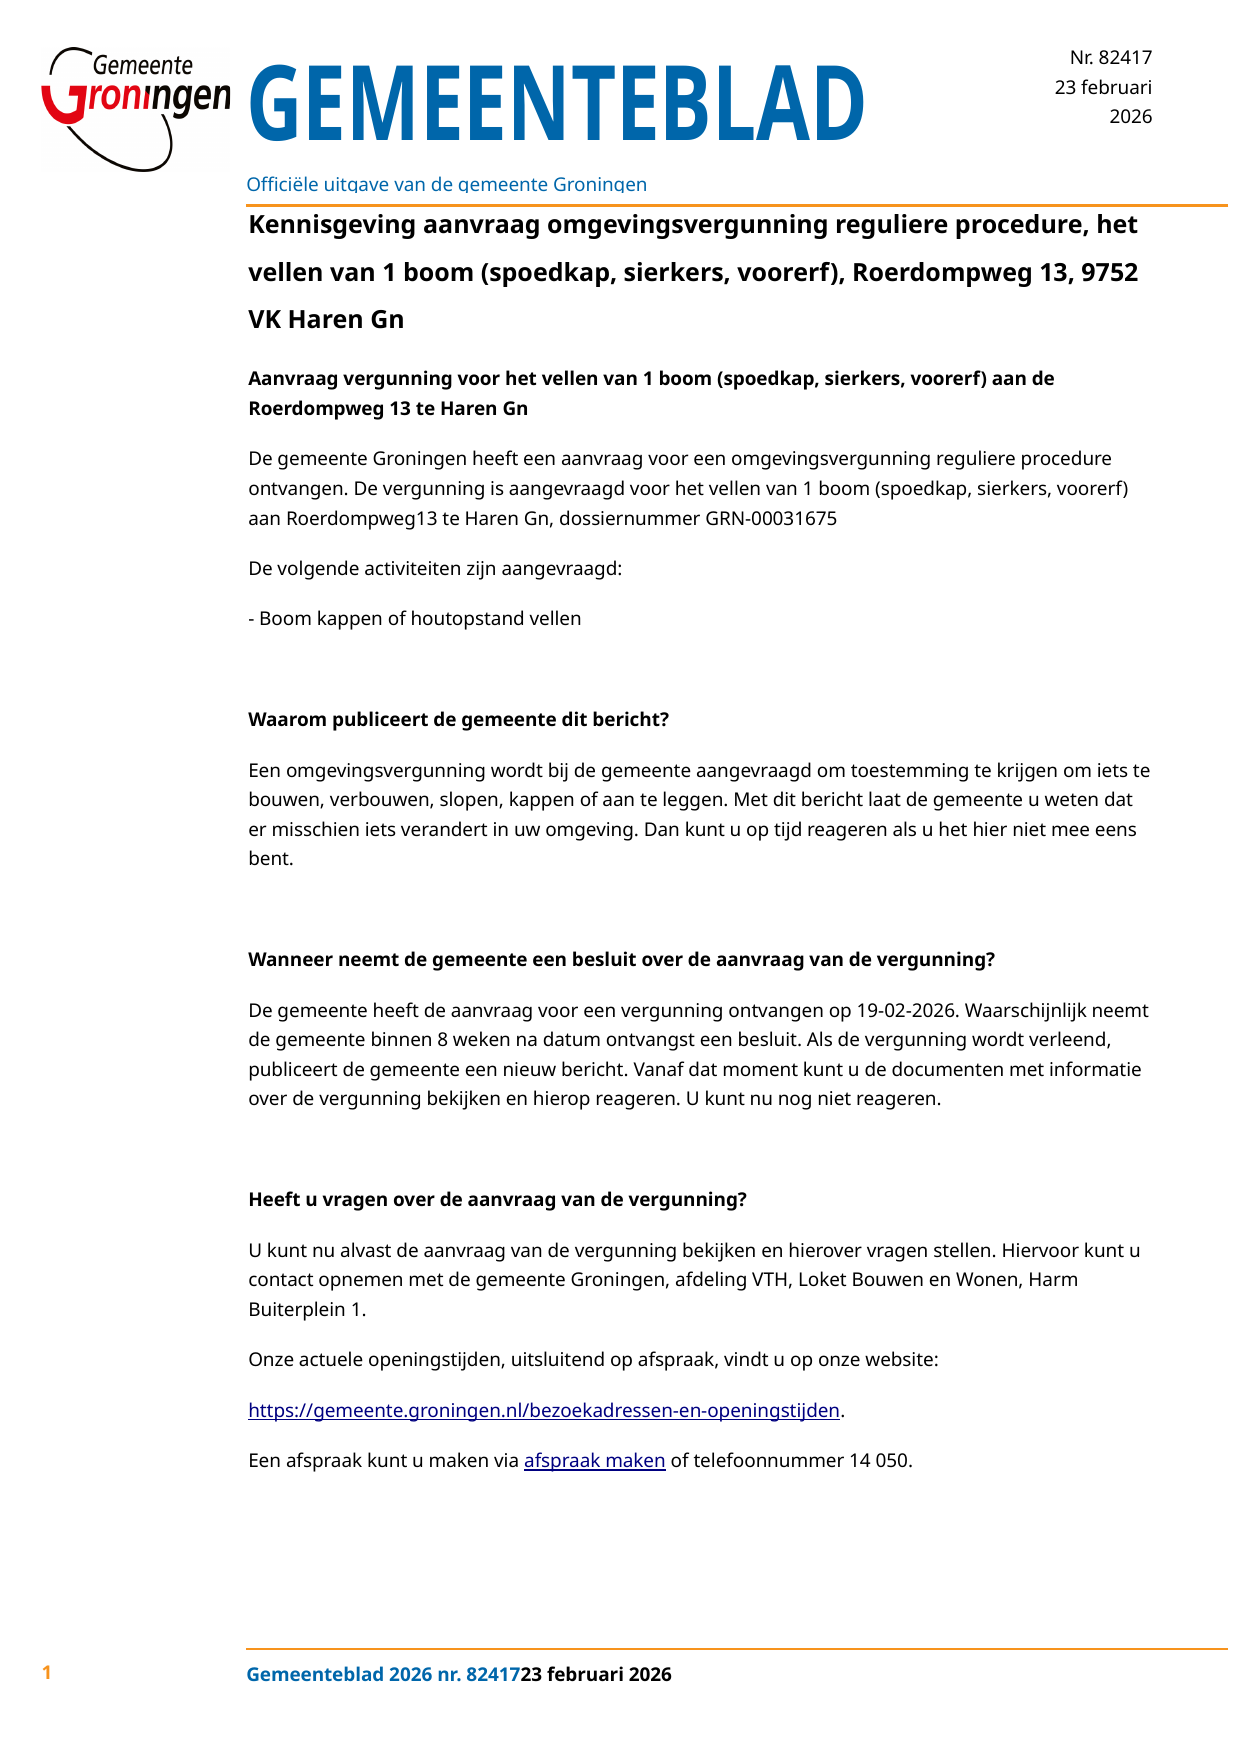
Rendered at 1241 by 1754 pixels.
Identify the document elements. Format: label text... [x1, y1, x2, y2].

text Aanvraag vergunning voor het vellen van 1 boom (spoedkap, sierkers, voorerf) aan de Roerdompweg 13 te Haren Gn [248, 366, 1152, 421]
text Kennisgeving aanvraag omgevingsvergunning reguliere procedure, het vellen van 1 boom (spoedkap, sierkers, voorerf), Roerdompweg 13, 9752 VK Haren Gn [248, 207, 1152, 336]
text Onze actuele openingstijden, uitsluitend op afspraak, vindt u op onze website: [248, 1346, 1152, 1372]
text - Boom kappen of houtopstand vellen [248, 606, 1152, 631]
text Een omgevingsvergunning wordt bij de gemeente aangevraagd om toestemming te krijgen om iets te bouwen, verbouwen, slopen, kappen of aan te leggen. Met dit bericht laat de gemeente u weten dat er misschien iets verandert in uw omgeving. Dan kunt u op tijd reageren als u het hier niet mee eens bent. [248, 757, 1152, 871]
text Een afspraak kunt u maken via afspraak maken of telefoonnummer 14 050. [248, 1447, 1152, 1473]
picture [41, 47, 231, 172]
text https://gemeente.groningen.nl/bezoekadressen-en-openingstijden. [248, 1397, 1152, 1422]
text De gemeente Groningen heeft een aanvraag voor een omgevingsvergunning reguliere procedure ontvangen. De vergunning is aangevraagd voor het vellen van 1 boom (spoedkap, sierkers, voorerf) aan Roerdompweg13 te Haren Gn, dossiernummer GRN-00031675 [248, 446, 1152, 530]
text Heeft u vragen over de aanvraag van de vergunning? [248, 1186, 1152, 1212]
text U kunt nu alvast de aanvraag van de vergunning bekijken en hierover vragen stellen. Hiervoor kunt u contact opnemen met de gemeente Groningen, afdeling VTH, Loket Bouwen en Wonen, Harm Buiterplein 1. [248, 1237, 1152, 1322]
text Wanneer neemt de gemeente een besluit over de aanvraag van de vergunning? [248, 946, 1152, 972]
text De gemeente heeft de aanvraag voor een vergunning ontvangen op 19-02-2026. Waarschijnlijk neemt de gemeente binnen 8 weken na datum ontvangst een besluit. Als de vergunning wordt verleend, publiceert de gemeente een nieuw bericht. Vanaf dat moment kunt u de documenten met informatie over de vergunning bekijken en hierop reageren. U kunt nu nog niet reageren. [248, 997, 1152, 1111]
text Waarom publiceert de gemeente dit bericht? [248, 706, 1152, 732]
text De volgende activiteiten zijn aangevraagd: [248, 555, 1152, 581]
